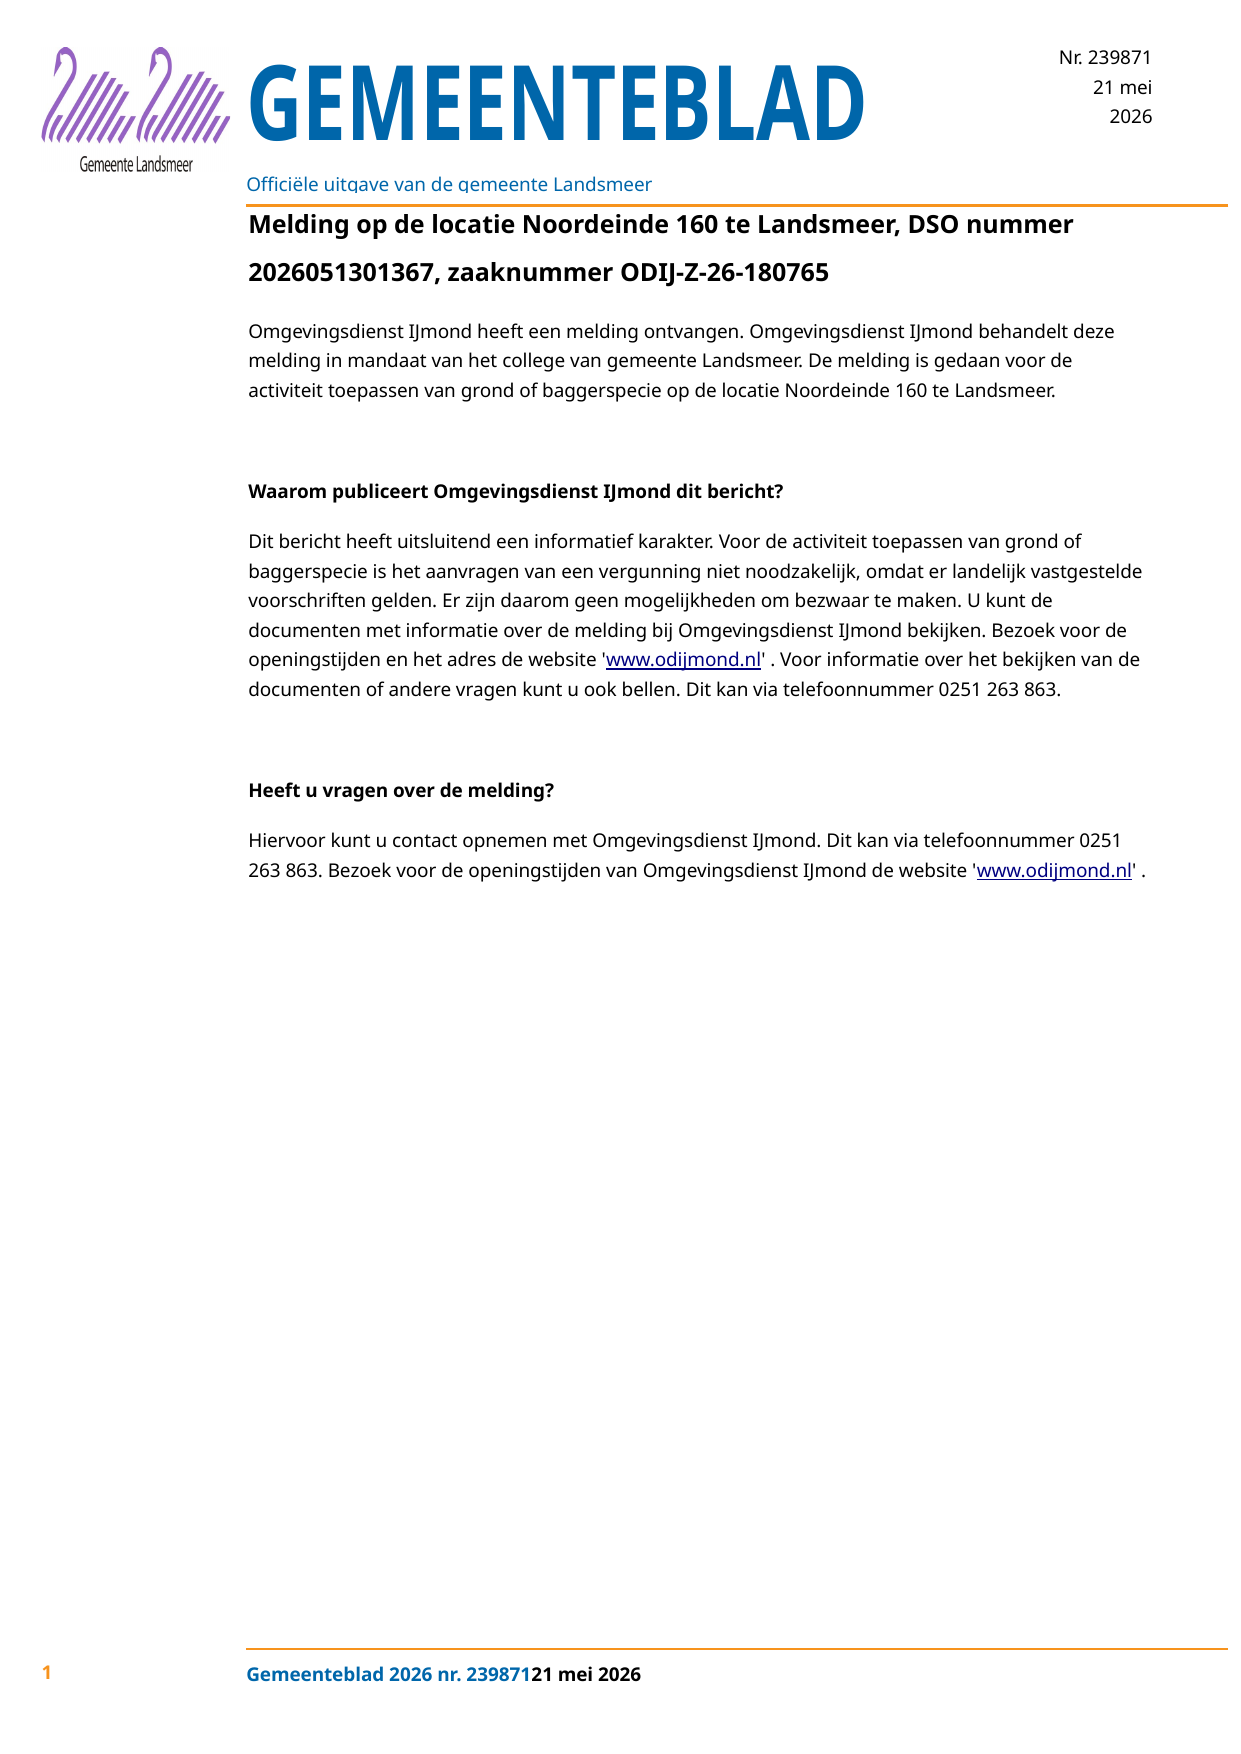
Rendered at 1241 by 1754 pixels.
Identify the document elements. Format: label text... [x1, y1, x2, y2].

text Melding op de locatie Noordeinde 160 te Landsmeer, DSO nummer 2026051301367, zaaknummer ODIJ-Z-26-180765 [248, 207, 1152, 288]
text Hiervoor kunt u contact opnemen met Omgevingsdienst IJmond. Dit kan via telefoonnummer 0251 263 863. Bezoek voor de openingstijden van Omgevingsdienst IJmond de website 'www.odijmond.nl' . [248, 827, 1152, 883]
picture [41, 47, 231, 172]
text Omgevingsdienst IJmond heeft een melding ontvangen. Omgevingsdienst IJmond behandelt deze melding in mandaat van het college van gemeente Landsmeer. De melding is gedaan voor de activiteit toepassen van grond of baggerspecie op de locatie Noordeinde 160 te Landsmeer. [248, 318, 1152, 403]
text Dit bericht heeft uitsluitend een informatief karakter. Voor de activiteit toepassen van grond of baggerspecie is het aanvragen van een vergunning niet noodzakelijk, omdat er landelijk vastgestelde voorschriften gelden. Er zijn daarom geen mogelijkheden om bezwaar te maken. U kunt de documenten met informatie over de melding bij Omgevingsdienst IJmond bekijken. Bezoek voor de openingstijden en het adres de website 'www.odijmond.nl' . Voor informatie over het bekijken van de documenten of andere vragen kunt u ook bellen. Dit kan via telefoonnummer 0251 263 863. [248, 528, 1152, 702]
text Waarom publiceert Omgevingsdienst IJmond dit bericht? [248, 478, 1152, 504]
text Heeft u vragen over de melding? [248, 777, 1152, 803]
